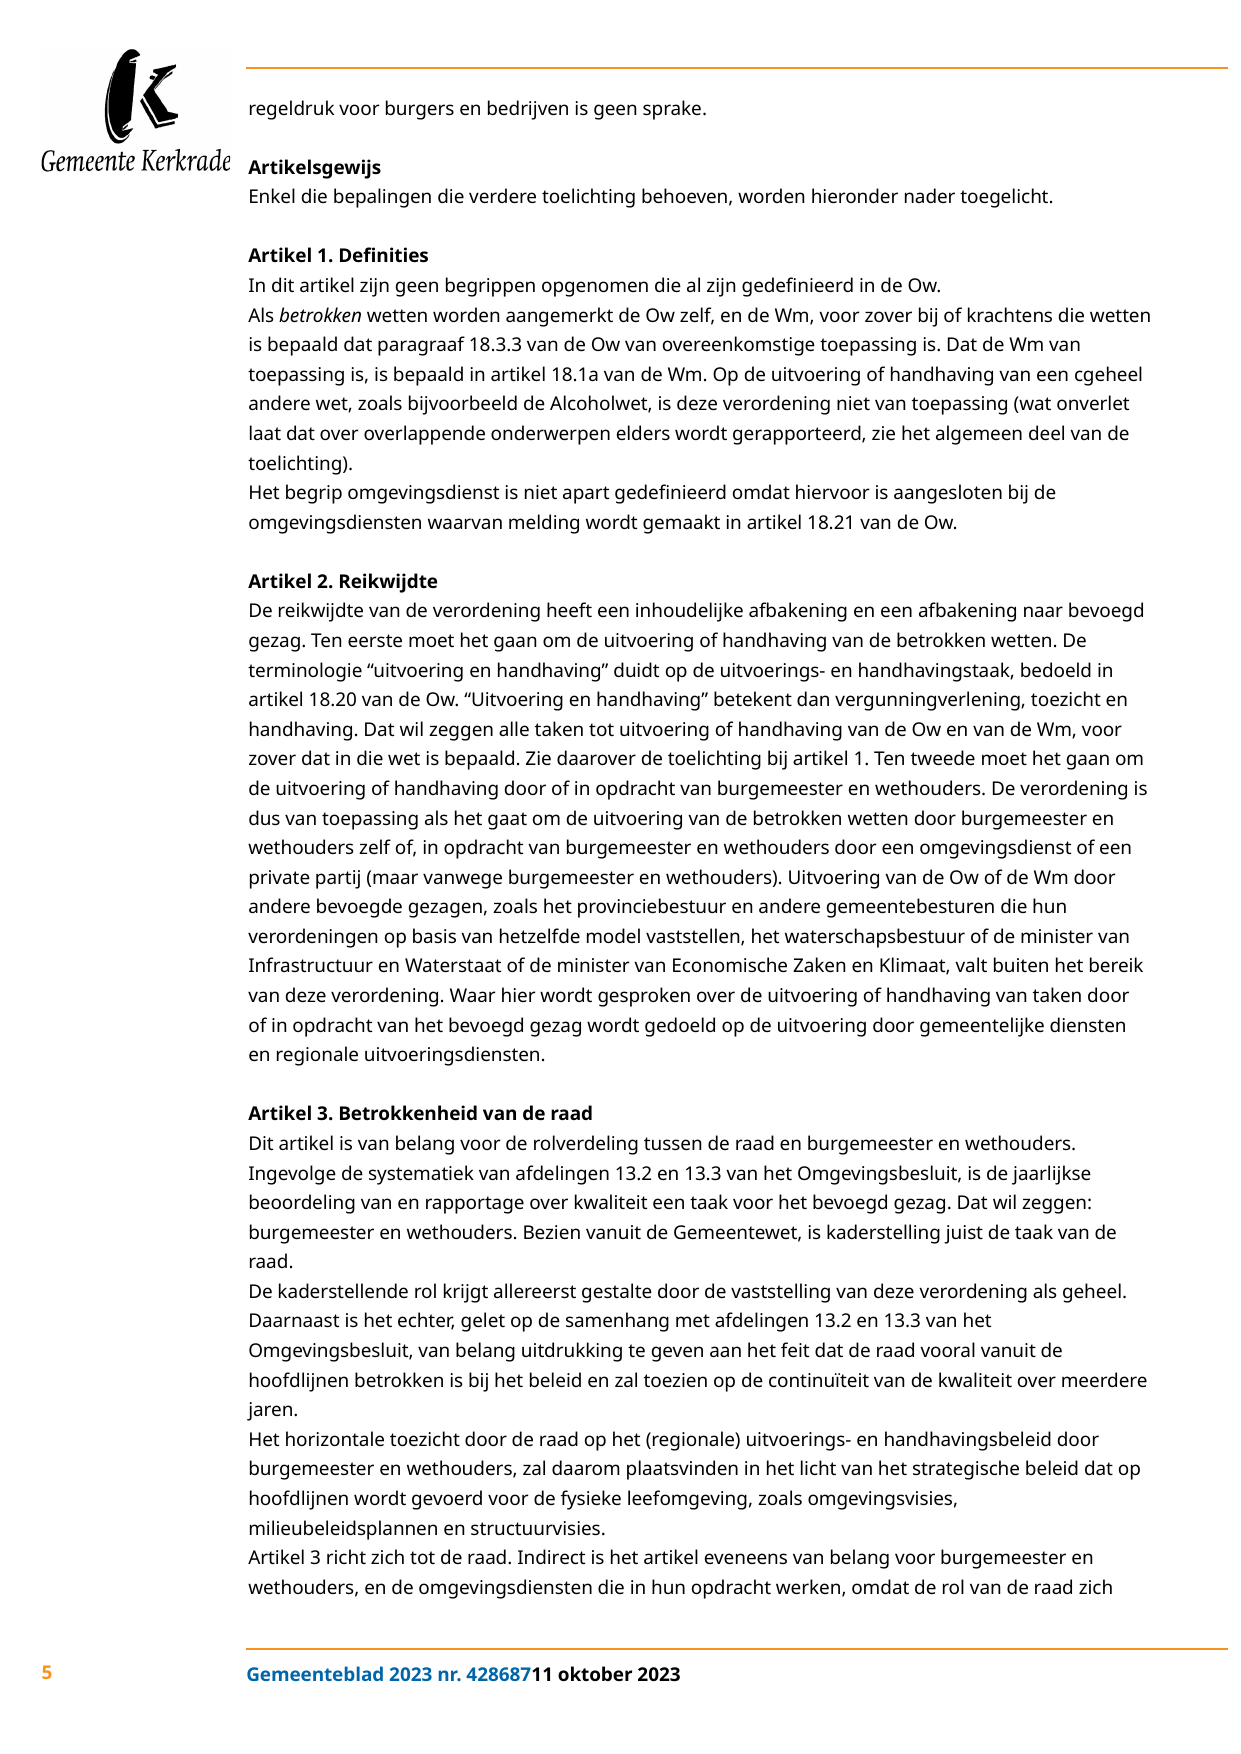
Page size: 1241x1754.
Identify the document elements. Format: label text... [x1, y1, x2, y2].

text Enkel die bepalingen die verdere toelichting behoeven, worden hieronder nader toegelicht. [248, 183, 1152, 209]
text Ingevolge de systematiek van afdelingen 13.2 en 13.3 van het Omgevingsbesluit, is de jaarlijkse beoordeling van en rapportage over kwaliteit een taak voor het bevoegd gezag. Dat wil zeggen: burgemeester en wethouders. Bezien vanuit de Gemeentewet, is kaderstelling juist de taak van de raad. [248, 1160, 1152, 1274]
text Artikel 3. Betrokkenheid van de raad [248, 1101, 1152, 1126]
text De reikwijdte van de verordening heeft een inhoudelijke afbakening en een afbakening naar bevoegd gezag. Ten eerste moet het gaan om de uitvoering of handhaving van de betrokken wetten. De terminologie “uitvoering en handhaving” duidt op de uitvoerings- en handhavingstaak, bedoeld in artikel 18.20 van de Ow. “Uitvoering en handhaving” betekent dan vergunningverlening, toezicht en handhaving. Dat wil zeggen alle taken tot uitvoering of handhaving van de Ow en van de Wm, voor zover dat in die wet is bepaald. Zie daarover de toelichting bij artikel 1. Ten tweede moet het gaan om de uitvoering of handhaving door of in opdracht van burgemeester en wethouders. De verordening is dus van toepassing als het gaat om de uitvoering van de betrokken wetten door burgemeester en wethouders zelf of, in opdracht van burgemeester en wethouders door een omgevingsdienst of een private partij (maar vanwege burgemeester en wethouders). Uitvoering van de Ow of de Wm door andere bevoegde gezagen, zoals het provinciebestuur en andere gemeentebesturen die hun verordeningen op basis van hetzelfde model vaststellen, het waterschapsbestuur of de minister van Infrastructuur en Waterstaat of de minister van Economische Zaken en Klimaat, valt buiten het bereik van deze verordening. Waar hier wordt gesproken over de uitvoering of handhaving van taken door of in opdracht van het bevoegd gezag wordt gedoeld op de uitvoering door gemeentelijke diensten en regionale uitvoeringsdiensten. [248, 598, 1152, 1067]
text regeldruk voor burgers en bedrijven is geen sprake. [248, 95, 1152, 121]
text De kaderstellende rol krijgt allereerst gestalte door de vaststelling van deze verordening als geheel. Daarnaast is het echter, gelet op de samenhang met afdelingen 13.2 en 13.3 van het Omgevingsbesluit, van belang uitdrukking te geven aan het feit dat de raad vooral vanuit de hoofdlijnen betrokken is bij het beleid en zal toezien op de continuïteit van de kwaliteit over meerdere jaren. [248, 1278, 1152, 1422]
text Artikel 2. Reikwijdte [248, 568, 1152, 594]
text Dit artikel is van belang voor de rolverdeling tussen de raad en burgemeester en wethouders. [248, 1130, 1152, 1156]
text Het horizontale toezicht door de raad op het (regionale) uitvoerings- en handhavingsbeleid door burgemeester en wethouders, zal daarom plaatsvinden in het licht van het strategische beleid dat op hoofdlijnen wordt gevoerd voor de fysieke leefomgeving, zoals omgevingsvisies, milieubeleidsplannen en structuurvisies. [248, 1426, 1152, 1541]
text Het begrip omgevingsdienst is niet apart gedefinieerd omdat hiervoor is aangesloten bij de omgevingsdiensten waarvan melding wordt gemaakt in artikel 18.21 van de Ow. [248, 479, 1152, 535]
text Artikel 3 richt zich tot de raad. Indirect is het artikel eveneens van belang voor burgemeester en wethouders, en de omgevingsdiensten die in hun opdracht werken, omdat de rol van de raad zich [248, 1544, 1152, 1600]
text Als betrokken wetten worden aangemerkt de Ow zelf, en de Wm, voor zover bij of krachtens die wetten is bepaald dat paragraaf 18.3.3 van de Ow van overeenkomstige toepassing is. Dat de Wm van toepassing is, is bepaald in artikel 18.1a van de Wm. Op de uitvoering of handhaving van een cgeheel andere wet, zoals bijvoorbeeld de Alcoholwet, is deze verordening niet van toepassing (wat onverlet laat dat over overlappende onderwerpen elders wordt gerapporteerd, zie het algemeen deel van de toelichting). [248, 302, 1152, 476]
text Artikelsgewijs [248, 154, 1152, 180]
text In dit artikel zijn geen begrippen opgenomen die al zijn gedefinieerd in de Ow. [248, 272, 1152, 298]
picture [41, 47, 231, 172]
text Artikel 1. Definities [248, 243, 1152, 268]
